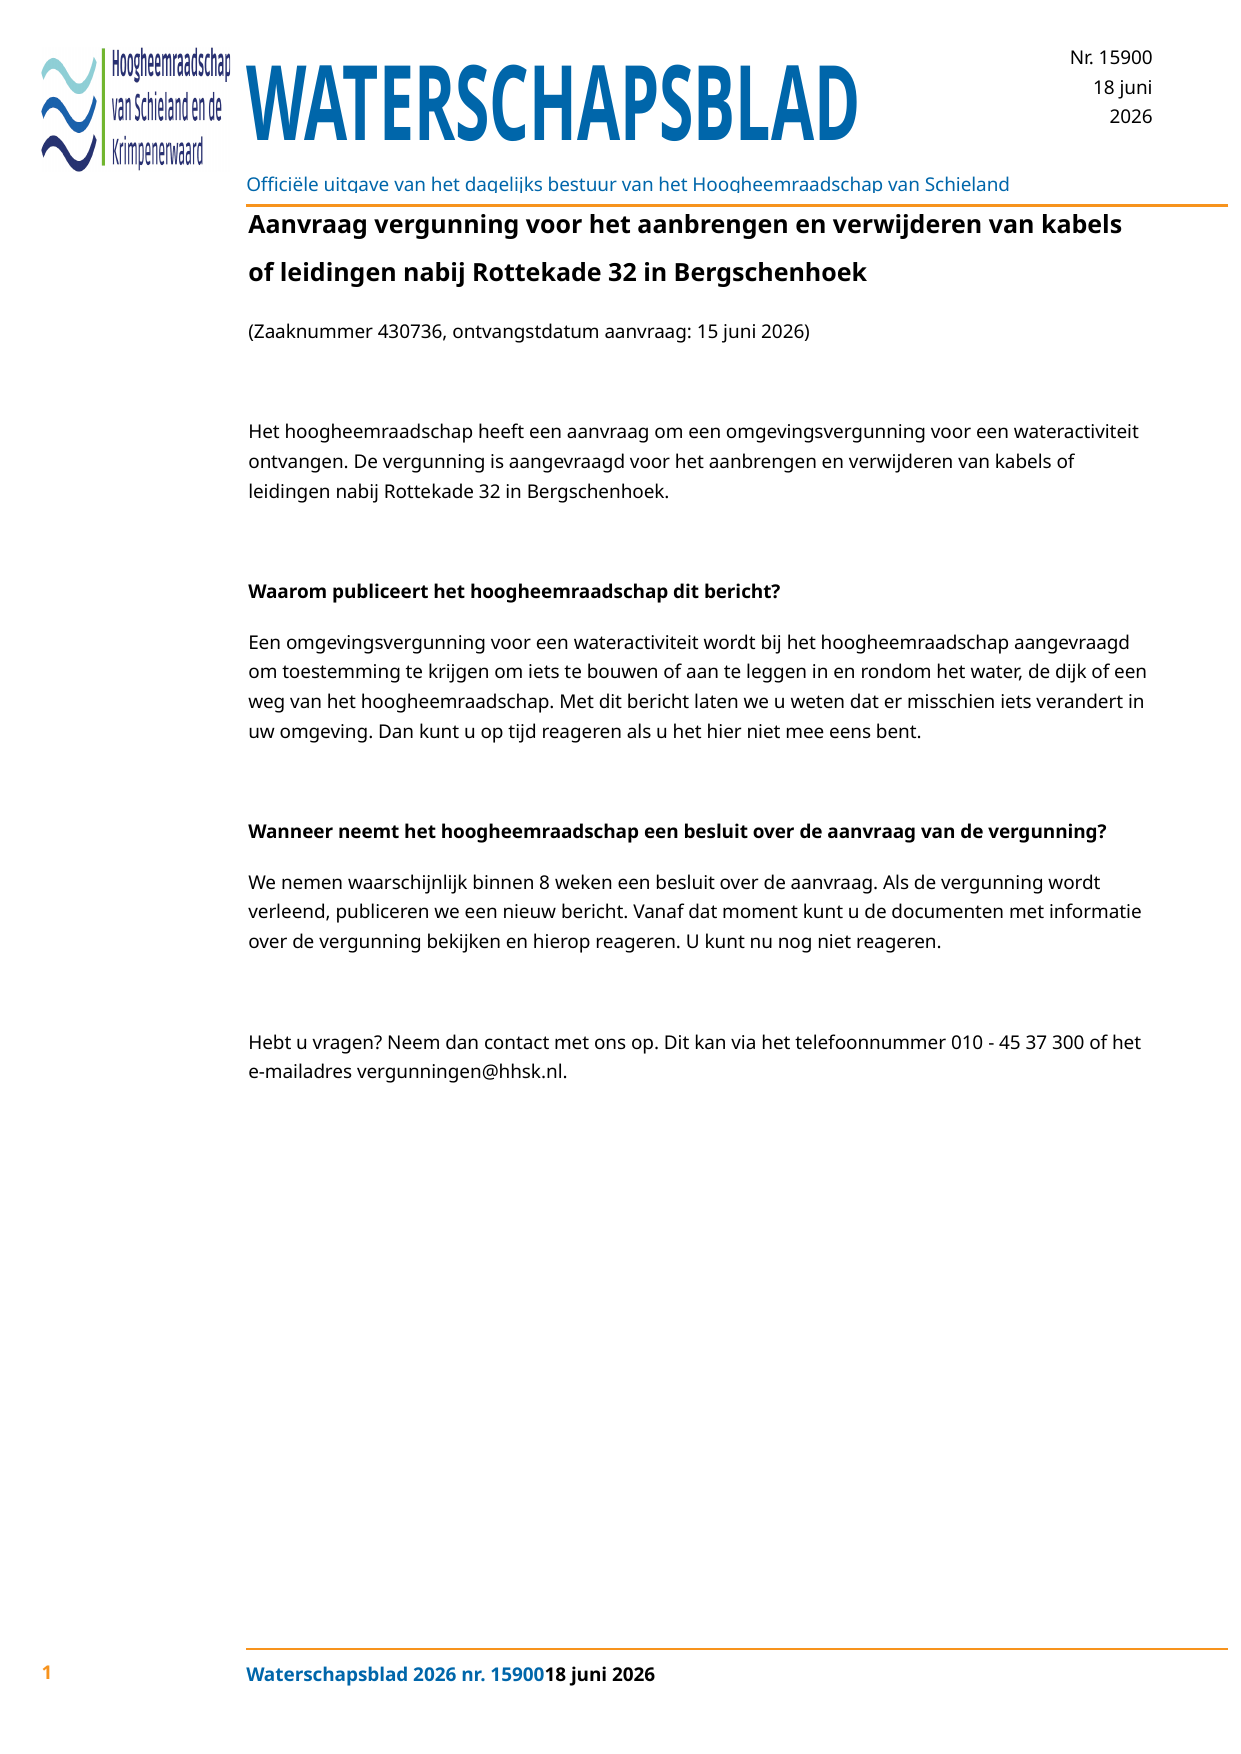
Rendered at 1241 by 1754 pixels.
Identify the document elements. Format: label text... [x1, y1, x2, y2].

text Wanneer neemt het hoogheemraadschap een besluit over de aanvraag van de vergunning? [248, 819, 1152, 844]
text Hebt u vragen? Neem dan contact met ons op. Dit kan via het telefoonnummer 010 - 45 37 300 of het e-mailadres vergunningen@hhsk.nl. [248, 1029, 1152, 1084]
picture [41, 47, 231, 172]
text (Zaaknummer 430736, ontvangstdatum aanvraag: 15 juni 2026) [248, 318, 1152, 344]
text Waarom publiceert het hoogheemraadschap dit bericht? [248, 579, 1152, 604]
text Het hoogheemraadschap heeft een aanvraag om een omgevingsvergunning voor een wateractiviteit ontvangen. De vergunning is aangevraagd voor het aanbrengen en verwijderen van kabels of leidingen nabij Rottekade 32 in Bergschenhoek. [248, 419, 1152, 504]
text Een omgevingsvergunning voor een wateractiviteit wordt bij het hoogheemraadschap aangevraagd om toestemming te krijgen om iets te bouwen of aan te leggen in en rondom het water, de dijk of een weg van het hoogheemraadschap. Met dit bericht laten we u weten dat er misschien iets verandert in uw omgeving. Dan kunt u op tijd reageren als u het hier niet mee eens bent. [248, 629, 1152, 744]
text We nemen waarschijnlijk binnen 8 weken een besluit over de aanvraag. Als de vergunning wordt verleend, publiceren we een nieuw bericht. Vanaf dat moment kunt u de documenten met informatie over de vergunning bekijken en hierop reageren. U kunt nu nog niet reageren. [248, 869, 1152, 954]
text Aanvraag vergunning voor het aanbrengen en verwijderen van kabels of leidingen nabij Rottekade 32 in Bergschenhoek [248, 207, 1152, 288]
